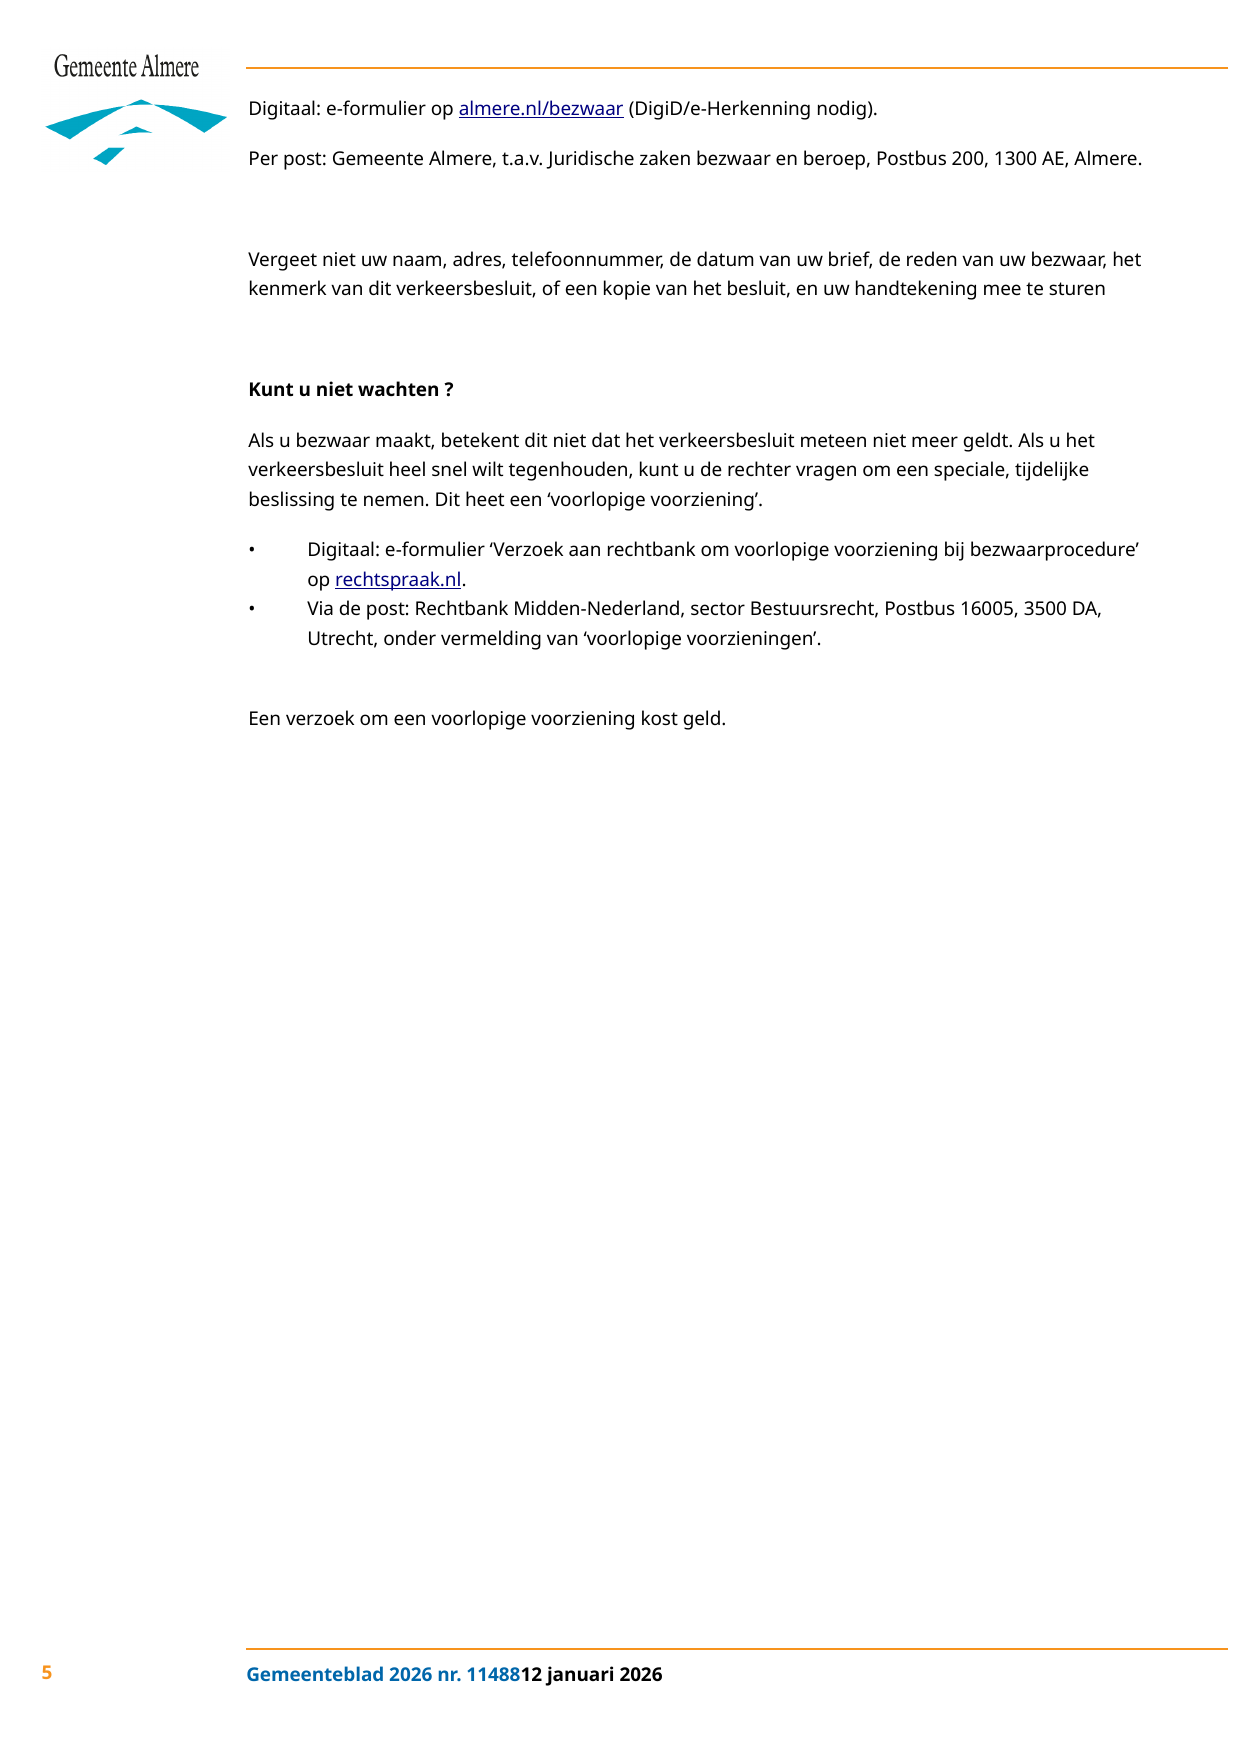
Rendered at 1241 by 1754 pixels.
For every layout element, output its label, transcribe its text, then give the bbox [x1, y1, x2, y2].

list Digitaal: e-formulier ‘Verzoek aan rechtbank om voorlopige voorziening bij bezwaarprocedure’ op rechtspraak.nl. [248, 536, 1152, 592]
text Per post: Gemeente Almere, t.a.v. Juridische zaken bezwaar en beroep, Postbus 200, 1300 AE, Almere. [248, 145, 1152, 171]
picture [41, 47, 231, 172]
list Via de post: Rechtbank Midden-Nederland, sector Bestuursrecht, Postbus 16005, 3500 DA, Utrecht, onder vermelding van ‘voorlopige voorzieningen’. [248, 596, 1152, 651]
text Een verzoek om een voorlopige voorziening kost geld. [248, 705, 1152, 731]
text Kunt u niet wachten ? [248, 376, 1152, 402]
text Als u bezwaar maakt, betekent dit niet dat het verkeersbesluit meteen niet meer geldt. Als u het verkeersbesluit heel snel wilt tegenhouden, kunt u de rechter vragen om een speciale, tijdelijke beslissing te nemen. Dit heet een ‘voorlopige voorziening’. [248, 427, 1152, 512]
text Vergeet niet uw naam, adres, telefoonnummer, de datum van uw brief, de reden van uw bezwaar, het kenmerk van dit verkeersbesluit, of een kopie van het besluit, en uw handtekening mee te sturen [248, 246, 1152, 301]
text Digitaal: e-formulier op almere.nl/bezwaar (DigiD/e-Herkenning nodig). [248, 95, 1152, 121]
